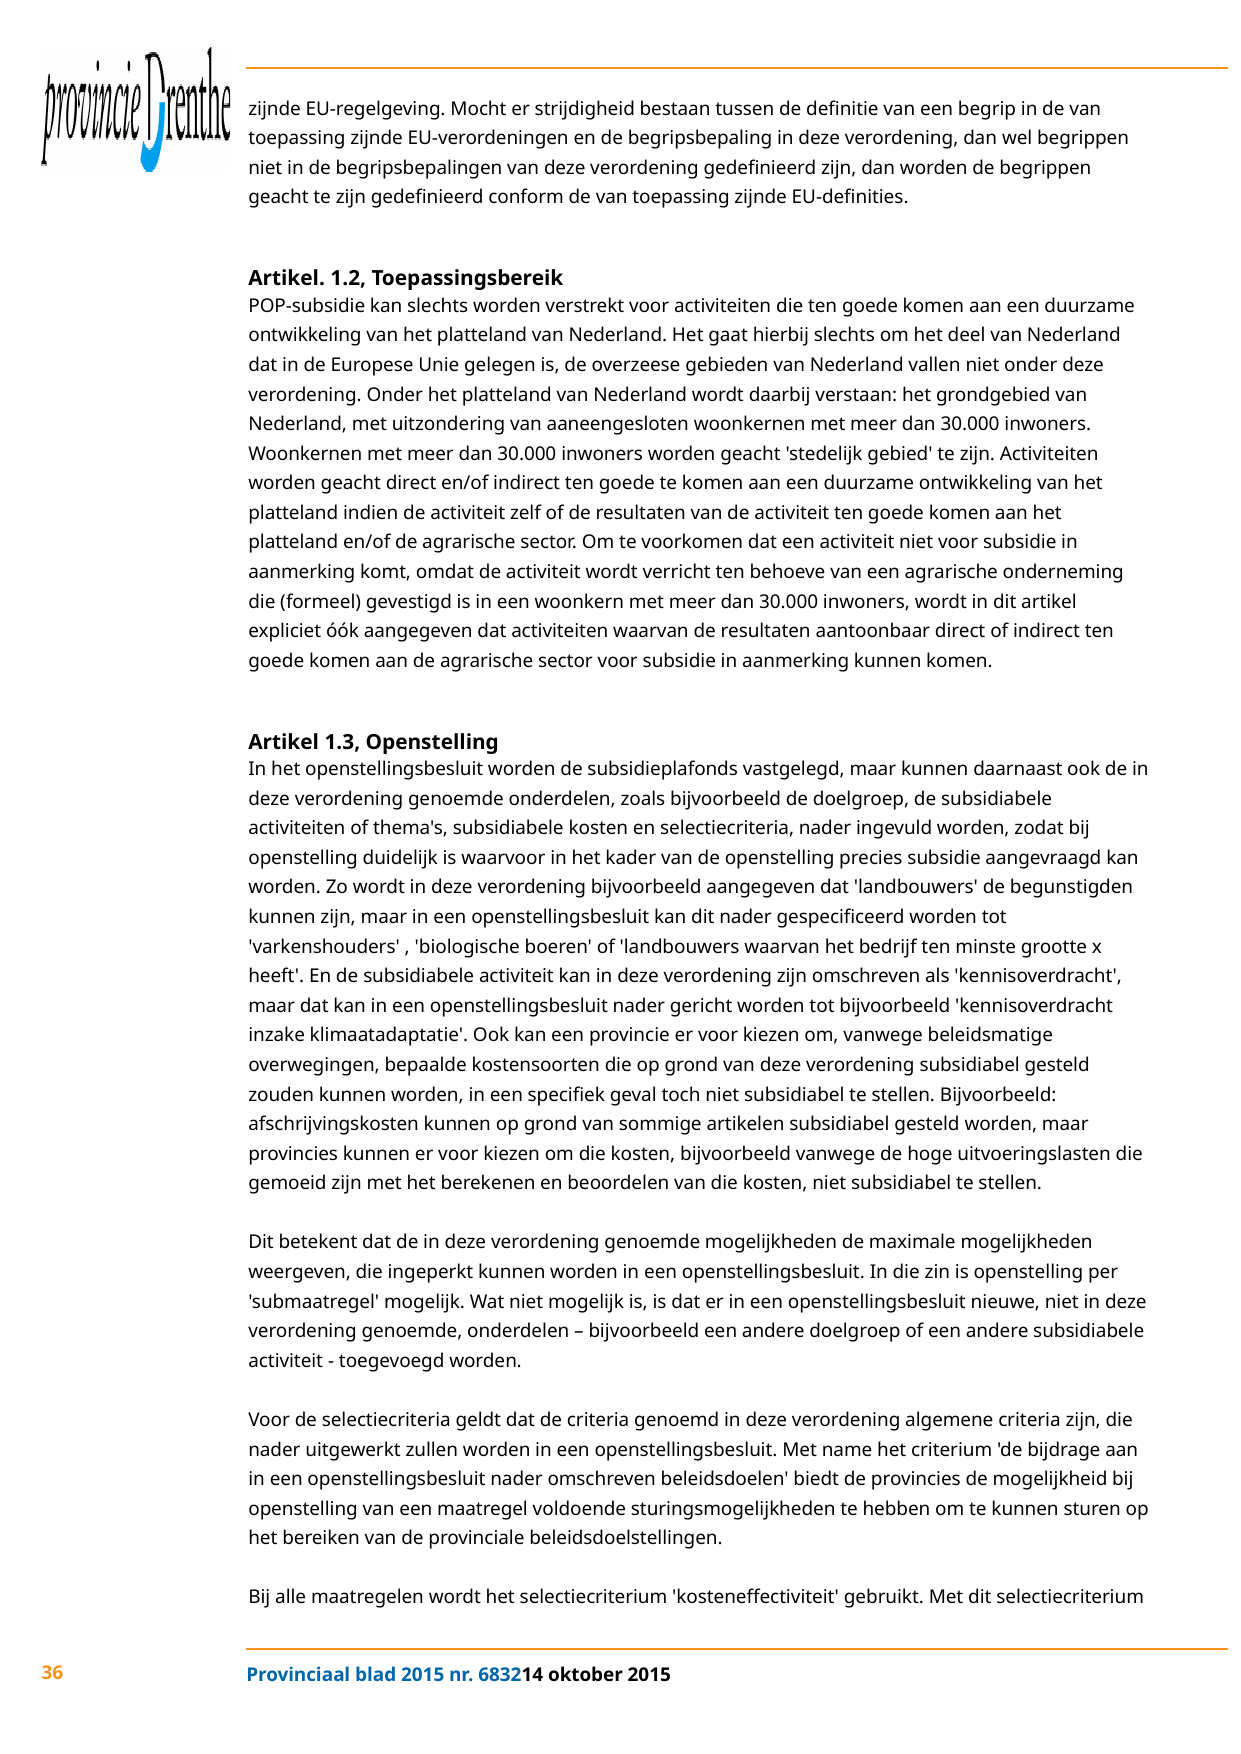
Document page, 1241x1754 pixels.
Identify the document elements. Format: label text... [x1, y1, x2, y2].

text In het openstellingsbesluit worden de subsidieplafonds vastgelegd, maar kunnen daarnaast ook de in deze verordening genoemde onderdelen, zoals bijvoorbeeld de doelgroep, de subsidiabele activiteiten of thema's, subsidiabele kosten en selectiecriteria, nader ingevuld worden, zodat bij openstelling duidelijk is waarvoor in het kader van de openstelling precies subsidie aangevraagd kan worden. Zo wordt in deze verordening bijvoorbeeld aangegeven dat 'landbouwers' de begunstigden kunnen zijn, maar in een openstellingsbesluit kan dit nader gespecificeerd worden tot 'varkenshouders' , 'biologische boeren' of 'landbouwers waarvan het bedrijf ten minste grootte x heeft'. En de subsidiabele activiteit kan in deze verordening zijn omschreven als 'kennisoverdracht', maar dat kan in een openstellingsbesluit nader gericht worden tot bijvoorbeeld 'kennisoverdracht inzake klimaatadaptatie'. Ook kan een provincie er voor kiezen om, vanwege beleidsmatige overwegingen, bepaalde kostensoorten die op grond van deze verordening subsidiabel gesteld zouden kunnen worden, in een specifiek geval toch niet subsidiabel te stellen. Bijvoorbeeld: afschrijvingskosten kunnen op grond van sommige artikelen subsidiabel gesteld worden, maar provincies kunnen er voor kiezen om die kosten, bijvoorbeeld vanwege de hoge uitvoeringslasten die gemoeid zijn met het berekenen en beoordelen van die kosten, niet subsidiabel te stellen. [248, 755, 1152, 1195]
text Dit betekent dat de in deze verordening genoemde mogelijkheden de maximale mogelijkheden weergeven, die ingeperkt kunnen worden in een openstellingsbesluit. In die zin is openstelling per 'submaatregel' mogelijk. Wat niet mogelijk is, is dat er in een openstellingsbesluit nieuwe, niet in deze verordening genoemde, onderdelen – bijvoorbeeld een andere doelgroep of een andere subsidiabele activiteit - toegevoegd worden. [248, 1229, 1152, 1373]
text zijnde EU-regelgeving. Mocht er strijdigheid bestaan tussen de definitie van een begrip in de van toepassing zijnde EU-verordeningen en de begripsbepaling in deze verordening, dan wel begrippen niet in de begripsbepalingen van deze verordening gedefinieerd zijn, dan worden de begrippen geacht te zijn gedefinieerd conform de van toepassing zijnde EU-definities. [248, 95, 1152, 209]
text Bij alle maatregelen wordt het selectiecriterium 'kosteneffectiviteit' gebruikt. Met dit selectiecriterium [248, 1584, 1152, 1609]
text Artikel 1.3, Openstelling [248, 727, 1152, 755]
text Voor de selectiecriteria geldt dat de criteria genoemd in deze verordening algemene criteria zijn, die nader uitgewerkt zullen worden in een openstellingsbesluit. Met name het criterium 'de bijdrage aan in een openstellingsbesluit nader omschreven beleidsdoelen' biedt de provincies de mogelijkheid bij openstelling van een maatregel voldoende sturingsmogelijkheden te hebben om te kunnen sturen op het bereiken van de provinciale beleidsdoelstellingen. [248, 1406, 1152, 1550]
text POP-subsidie kan slechts worden verstrekt voor activiteiten die ten goede komen aan een duurzame ontwikkeling van het platteland van Nederland. Het gaat hierbij slechts om het deel van Nederland dat in de Europese Unie gelegen is, de overzeese gebieden van Nederland vallen niet onder deze verordening. Onder het platteland van Nederland wordt daarbij verstaan: het grondgebied van Nederland, met uitzondering van aaneengesloten woonkernen met meer dan 30.000 inwoners. Woonkernen met meer dan 30.000 inwoners worden geacht 'stedelijk gebied' te zijn. Activiteiten worden geacht direct en/of indirect ten goede te komen aan een duurzame ontwikkeling van het platteland indien de activiteit zelf of de resultaten van de activiteit ten goede komen aan het platteland en/of de agrarische sector. Om te voorkomen dat een activiteit niet voor subsidie in aanmerking komt, omdat de activiteit wordt verricht ten behoeve van een agrarische onderneming die (formeel) gevestigd is in een woonkern met meer dan 30.000 inwoners, wordt in dit artikel expliciet óók aangegeven dat activiteiten waarvan de resultaten aantoonbaar direct of indirect ten goede komen aan de agrarische sector voor subsidie in aanmerking kunnen komen. [248, 292, 1152, 673]
text Artikel. 1.2, Toepassingsbereik [248, 263, 1152, 292]
picture [41, 47, 231, 172]
